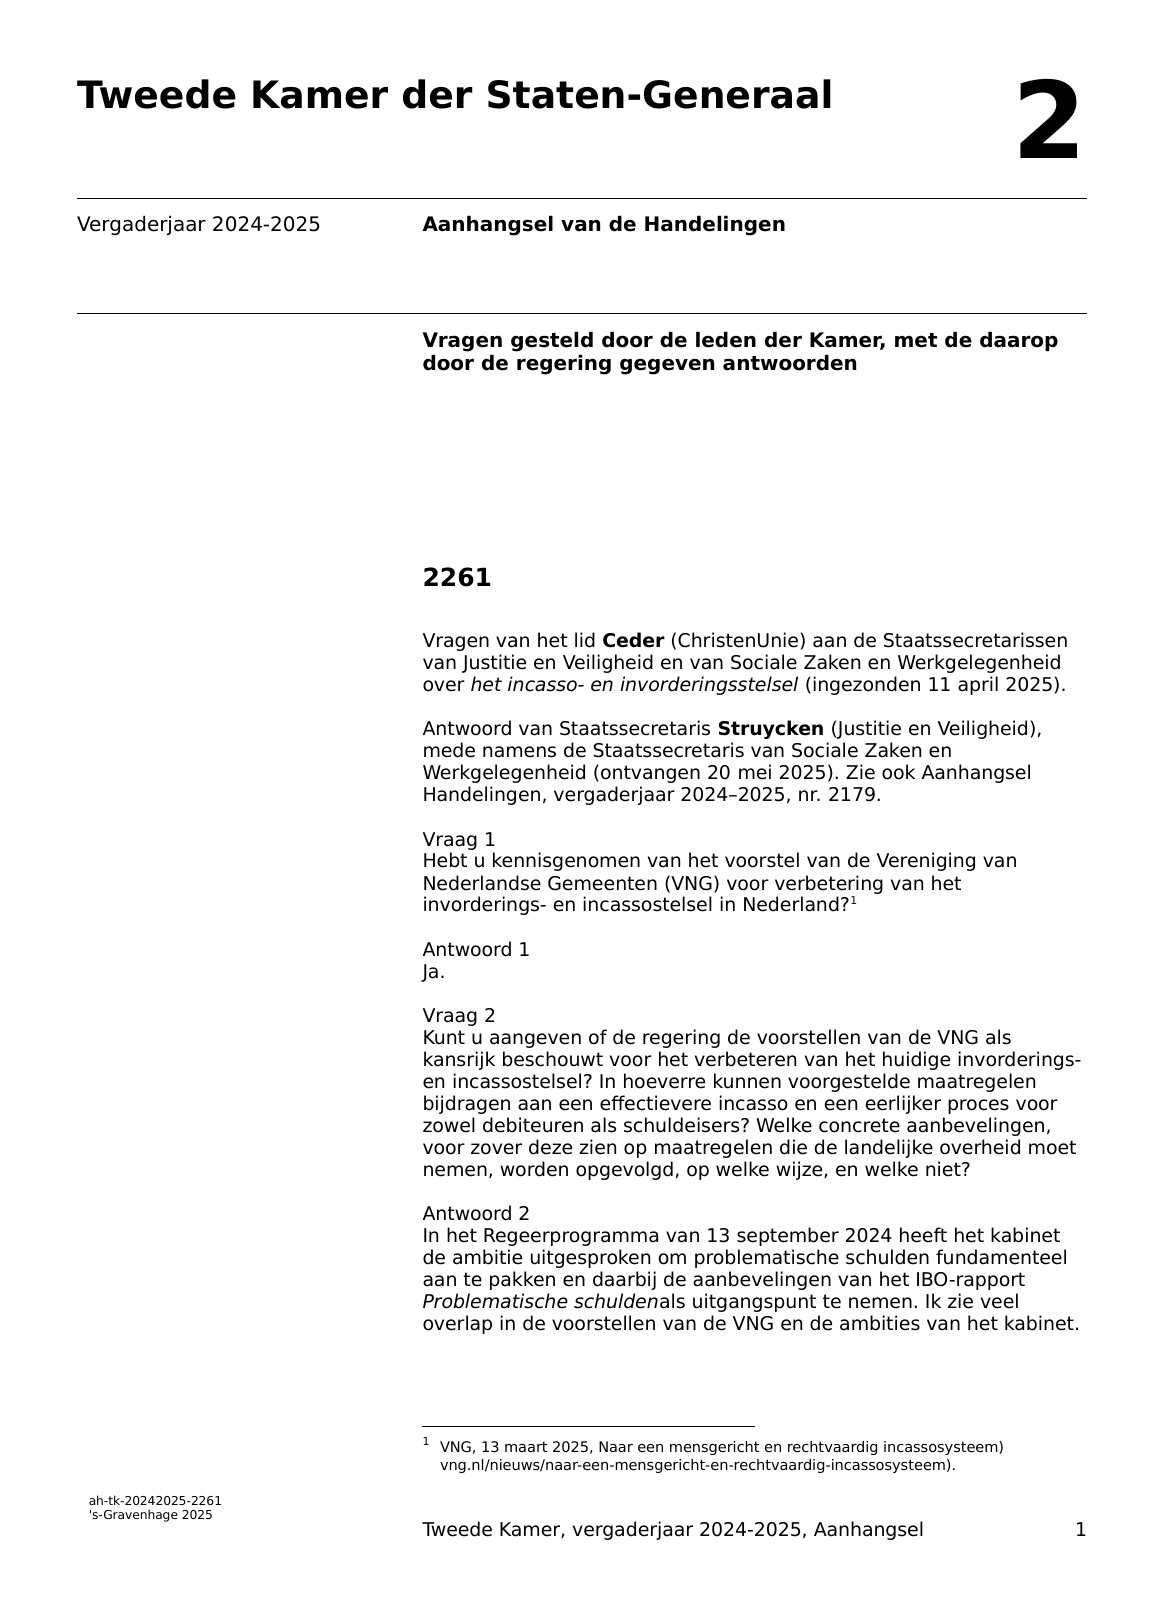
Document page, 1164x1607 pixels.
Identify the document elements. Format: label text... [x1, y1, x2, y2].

text Vraag 2 [422, 1005, 1087, 1027]
text 's-Gravenhage 2025 [88, 1508, 323, 1522]
table_cell Vragen gesteld door de leden der Kamer, met de daarop door de regering gegeven antwoorden [422, 314, 1087, 375]
table_cell Aanhangsel van de Handelingen [422, 199, 1087, 313]
text In het Regeerprogramma van 13 september 2024 heeft het kabinet de ambitie uitgesproken om problematische schulden fundamenteel aan te pakken en daarbij de aanbevelingen van het IBO-rapport Problematische schuldenals uitgangspunt te nemen. Ik zie veel overlap in de voorstellen van de VNG en de ambities van het kabinet. [422, 1225, 1087, 1334]
text Antwoord 1 [422, 938, 1087, 961]
table_cell [77, 314, 422, 375]
table_cell Vergaderjaar 2024-2025 [77, 199, 422, 313]
text 2261 [422, 563, 1087, 592]
text VNG, 13 maart 2025, Naar een mensgericht en rechtvaardig incassosysteem) vng.nl/nieuws/naar-een-mensgericht-en-rechtvaardig-incassosysteem). [422, 1435, 1087, 1474]
text Antwoord van Staatssecretaris Struycken (Justitie en Veiligheid), mede namens de Staatssecretaris van Sociale Zaken en Werkgelegenheid (ontvangen 20 mei 2025). Zie ook Aanhangsel Handelingen, vergaderjaar 2024–2025, nr. 2179. [422, 718, 1087, 806]
table_header Tweede Kamer der Staten-Generaal [77, 59, 886, 198]
table_header 2 [886, 59, 1087, 198]
text ah-tk-20242025-2261 [88, 1494, 323, 1508]
text Vraag 1 [422, 828, 1087, 850]
text Ja. [422, 961, 1087, 982]
text Kunt u aangeven of de regering de voorstellen van de VNG als kansrijk beschouwt voor het verbeteren van het huidige invorderings- en incassostelsel? In hoeverre kunnen voorgestelde maatregelen bijdragen aan een effectievere incasso en een eerlijker proces voor zowel debiteuren als schuldeisers? Welke concrete aanbevelingen, voor zover deze zien op maatregelen die de landelijke overheid moet nemen, worden opgevolgd, op welke wijze, en welke niet? [422, 1027, 1087, 1181]
text Vragen van het lid Ceder (ChristenUnie) aan de Staatssecretarissen van Justitie en Veiligheid en van Sociale Zaken en Werkgelegenheid over het incasso- en invorderingsstelsel (ingezonden 11 april 2025). [422, 630, 1087, 696]
text Hebt u kennisgenomen van het voorstel van de Vereniging van Nederlandse Gemeenten (VNG) voor verbetering van het invorderings- en incassostelsel in Nederland? [422, 850, 1087, 916]
text Antwoord 2 [422, 1203, 1087, 1225]
